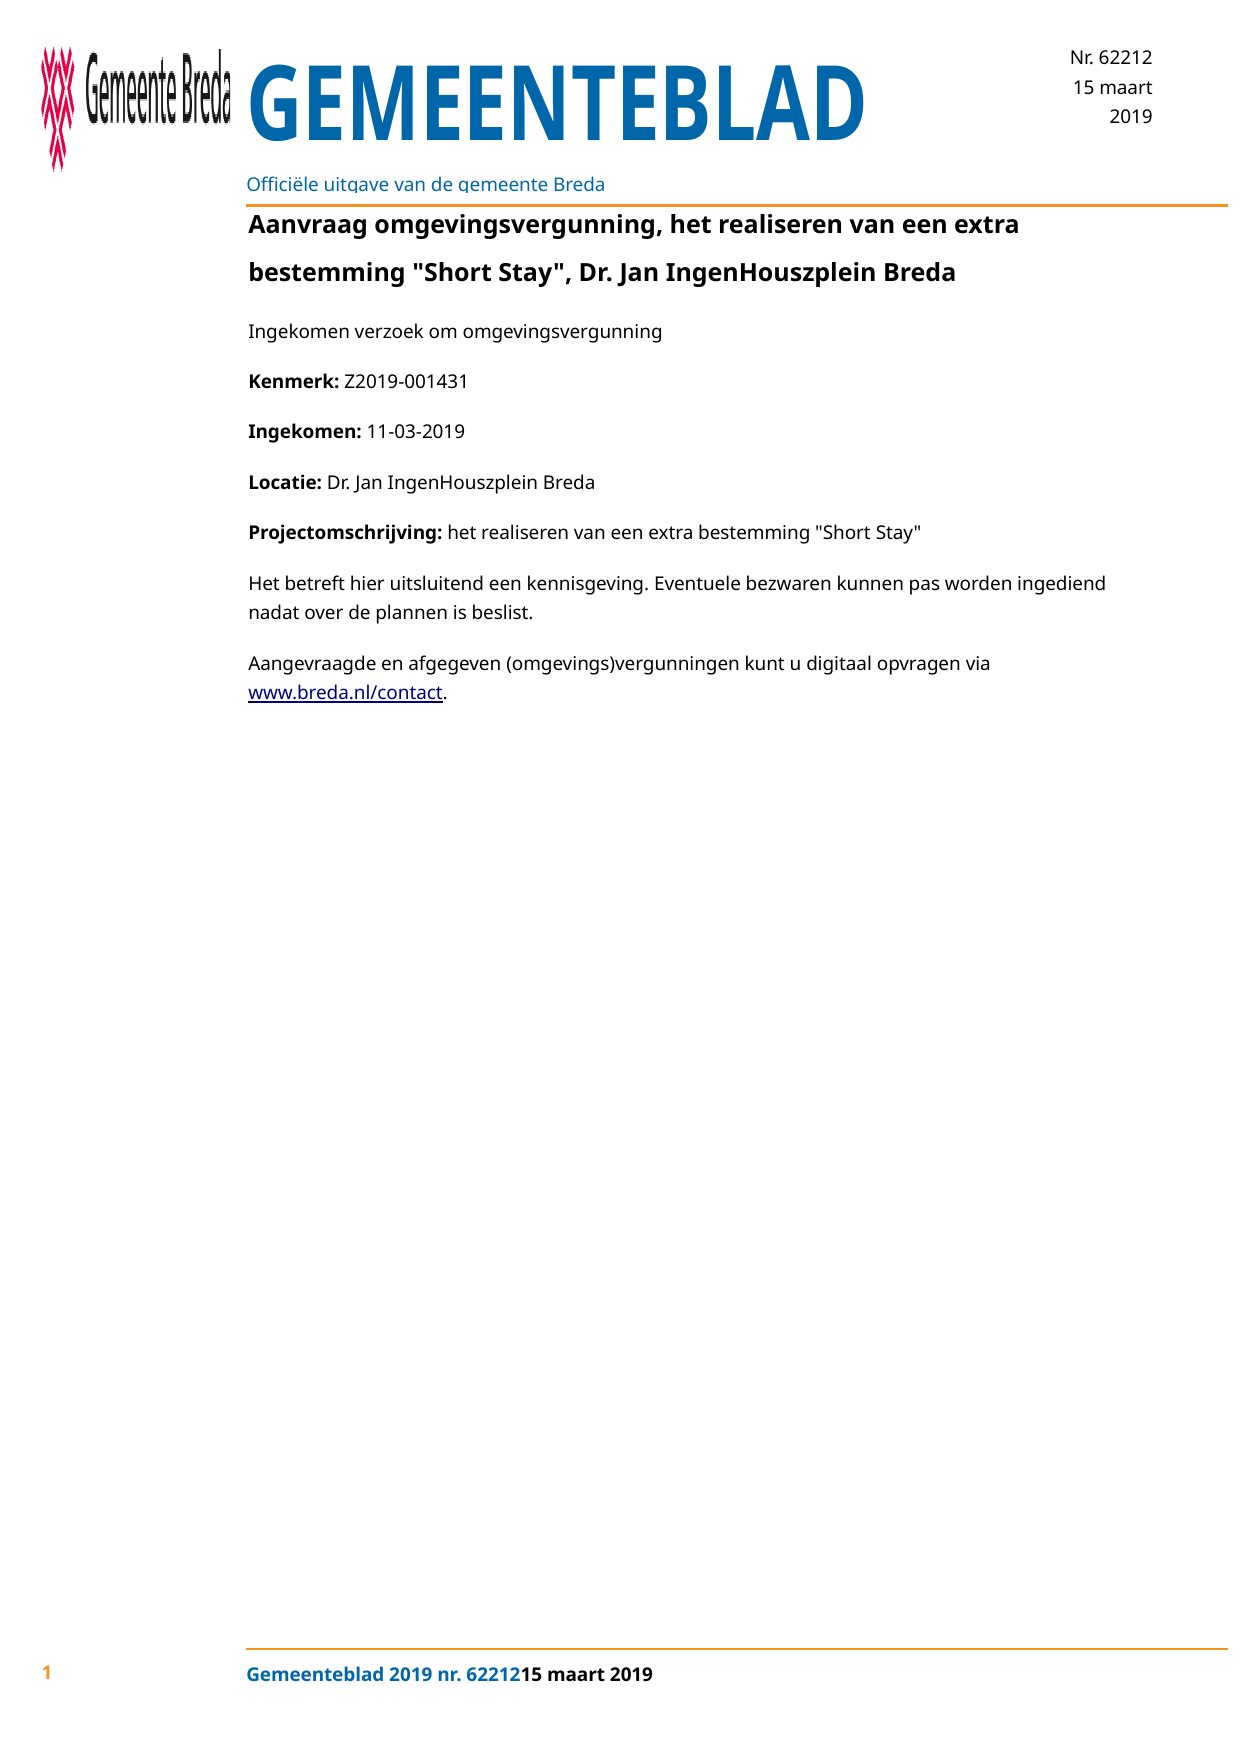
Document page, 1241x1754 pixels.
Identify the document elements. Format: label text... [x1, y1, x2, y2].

text Het betreft hier uitsluitend een kennisgeving. Eventuele bezwaren kunnen pas worden ingediend nadat over de plannen is beslist. [248, 570, 1152, 625]
text Locatie: Dr. Jan IngenHouszplein Breda [248, 469, 1152, 495]
text Projectomschrijving: het realiseren van een extra bestemming "Short Stay" [248, 519, 1152, 545]
text Aanvraag omgevingsvergunning, het realiseren van een extra bestemming "Short Stay", Dr. Jan IngenHouszplein Breda [248, 207, 1152, 288]
text Ingekomen verzoek om omgevingsvergunning [248, 318, 1152, 344]
picture [41, 47, 231, 172]
text Kenmerk: Z2019-001431 [248, 368, 1152, 394]
text Ingekomen: 11-03-2019 [248, 419, 1152, 444]
text Aangevraagde en afgegeven (omgevings)vergunningen kunt u digitaal opvragen via www.breda.nl/contact. [248, 650, 1152, 705]
